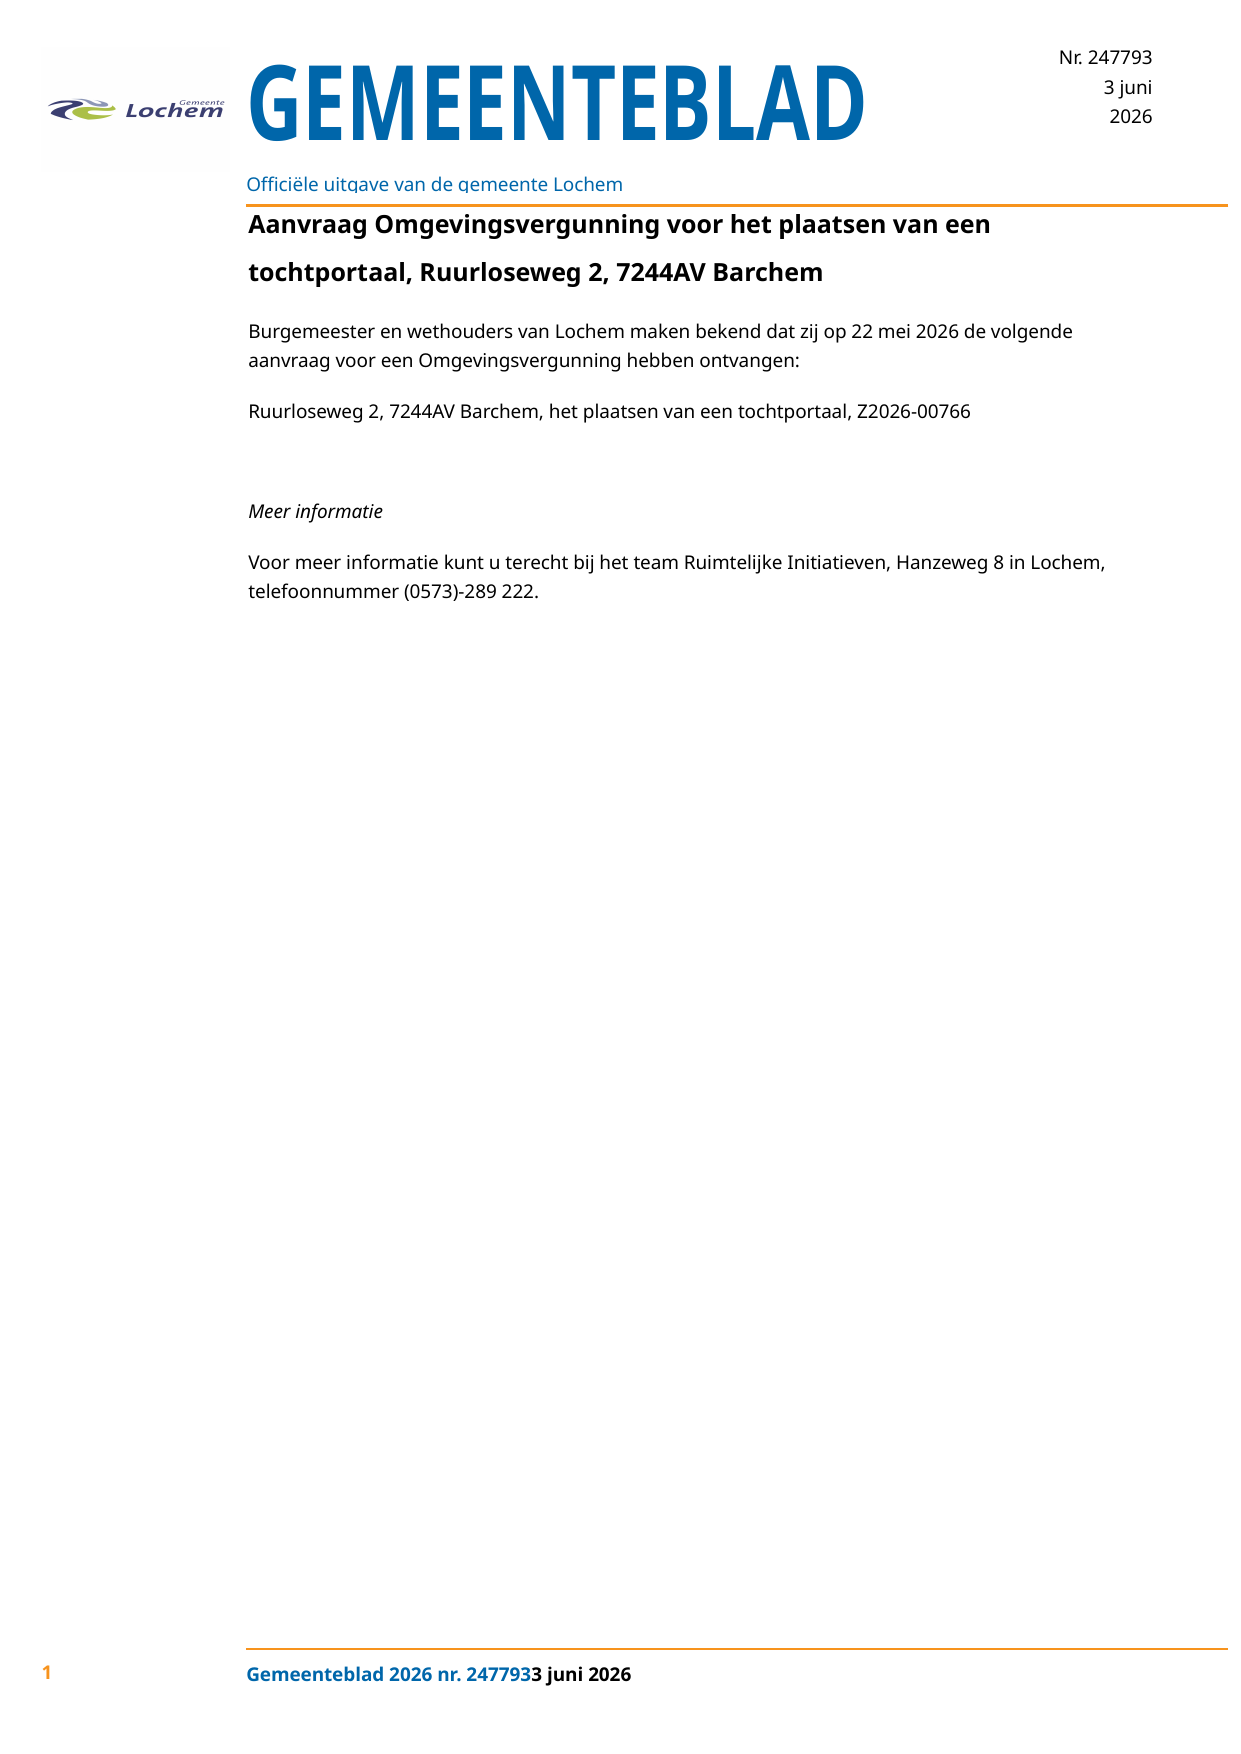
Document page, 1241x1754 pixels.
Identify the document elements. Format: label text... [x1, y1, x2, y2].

text Meer informatie [248, 499, 1152, 524]
picture [41, 47, 231, 172]
text Ruurloseweg 2, 7244AV Barchem, het plaatsen van een tochtportaal, Z2026-00766 [248, 398, 1152, 424]
text Burgemeester en wethouders van Lochem maken bekend dat zij op 22 mei 2026 de volgende aanvraag voor een Omgevingsvergunning hebben ontvangen: [248, 318, 1152, 373]
text Voor meer informatie kunt u terecht bij het team Ruimtelijke Initiatieven, Hanzeweg 8 in Lochem, telefoonnummer (0573)-289 222. [248, 549, 1152, 604]
text Aanvraag Omgevingsvergunning voor het plaatsen van een tochtportaal, Ruurloseweg 2, 7244AV Barchem [248, 207, 1152, 288]
